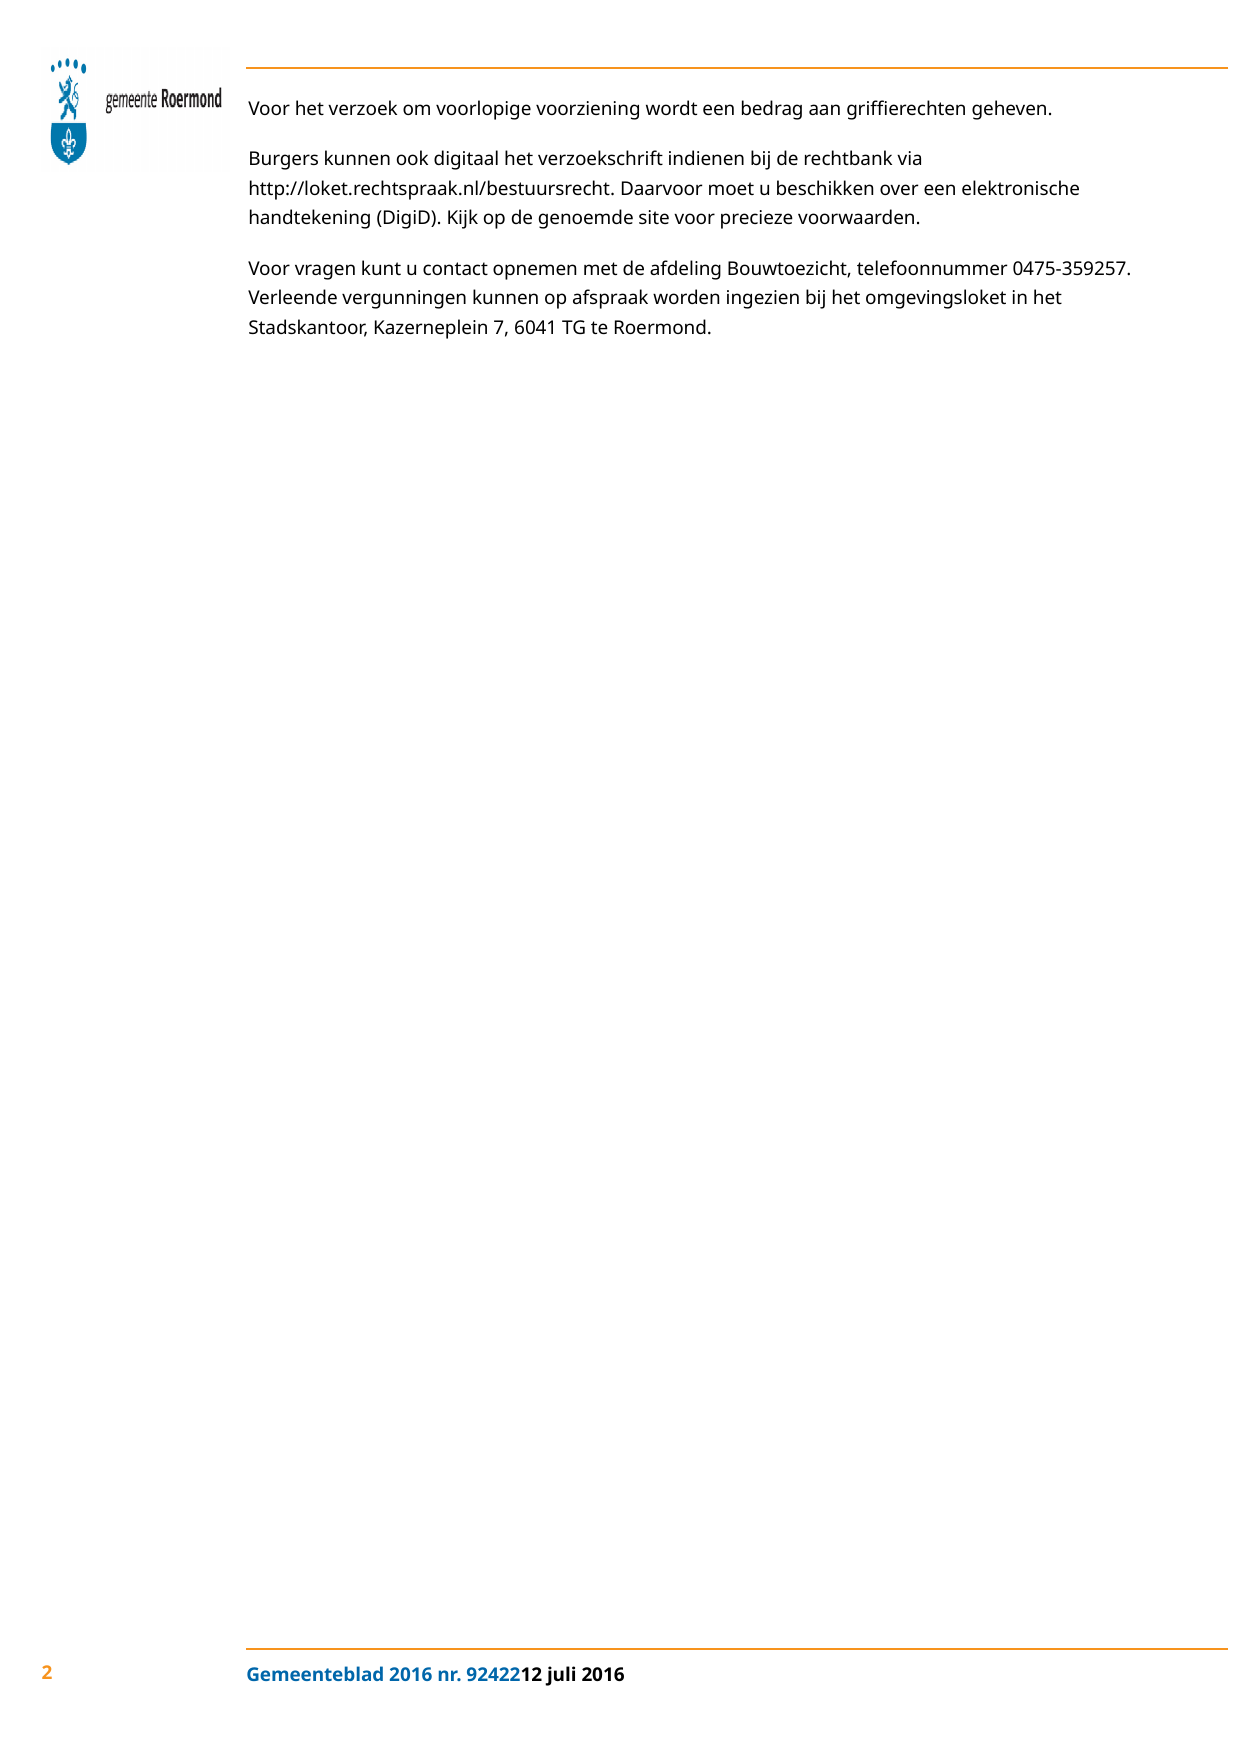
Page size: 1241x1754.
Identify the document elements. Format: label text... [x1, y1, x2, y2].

text Voor het verzoek om voorlopige voorziening wordt een bedrag aan griffierechten geheven. [248, 95, 1152, 121]
text Burgers kunnen ook digitaal het verzoekschrift indienen bij de rechtbank via http://loket.rechtspraak.nl/bestuursrecht. Daarvoor moet u beschikken over een elektronische handtekening (DigiD). Kijk op de genoemde site voor precieze voorwaarden. [248, 145, 1152, 230]
text Voor vragen kunt u contact opnemen met de afdeling Bouwtoezicht, telefoonnummer 0475-359257. Verleende vergunningen kunnen op afspraak worden ingezien bij het omgevingsloket in het Stadskantoor, Kazerneplein 7, 6041 TG te Roermond. [248, 255, 1152, 340]
picture [41, 47, 231, 172]
